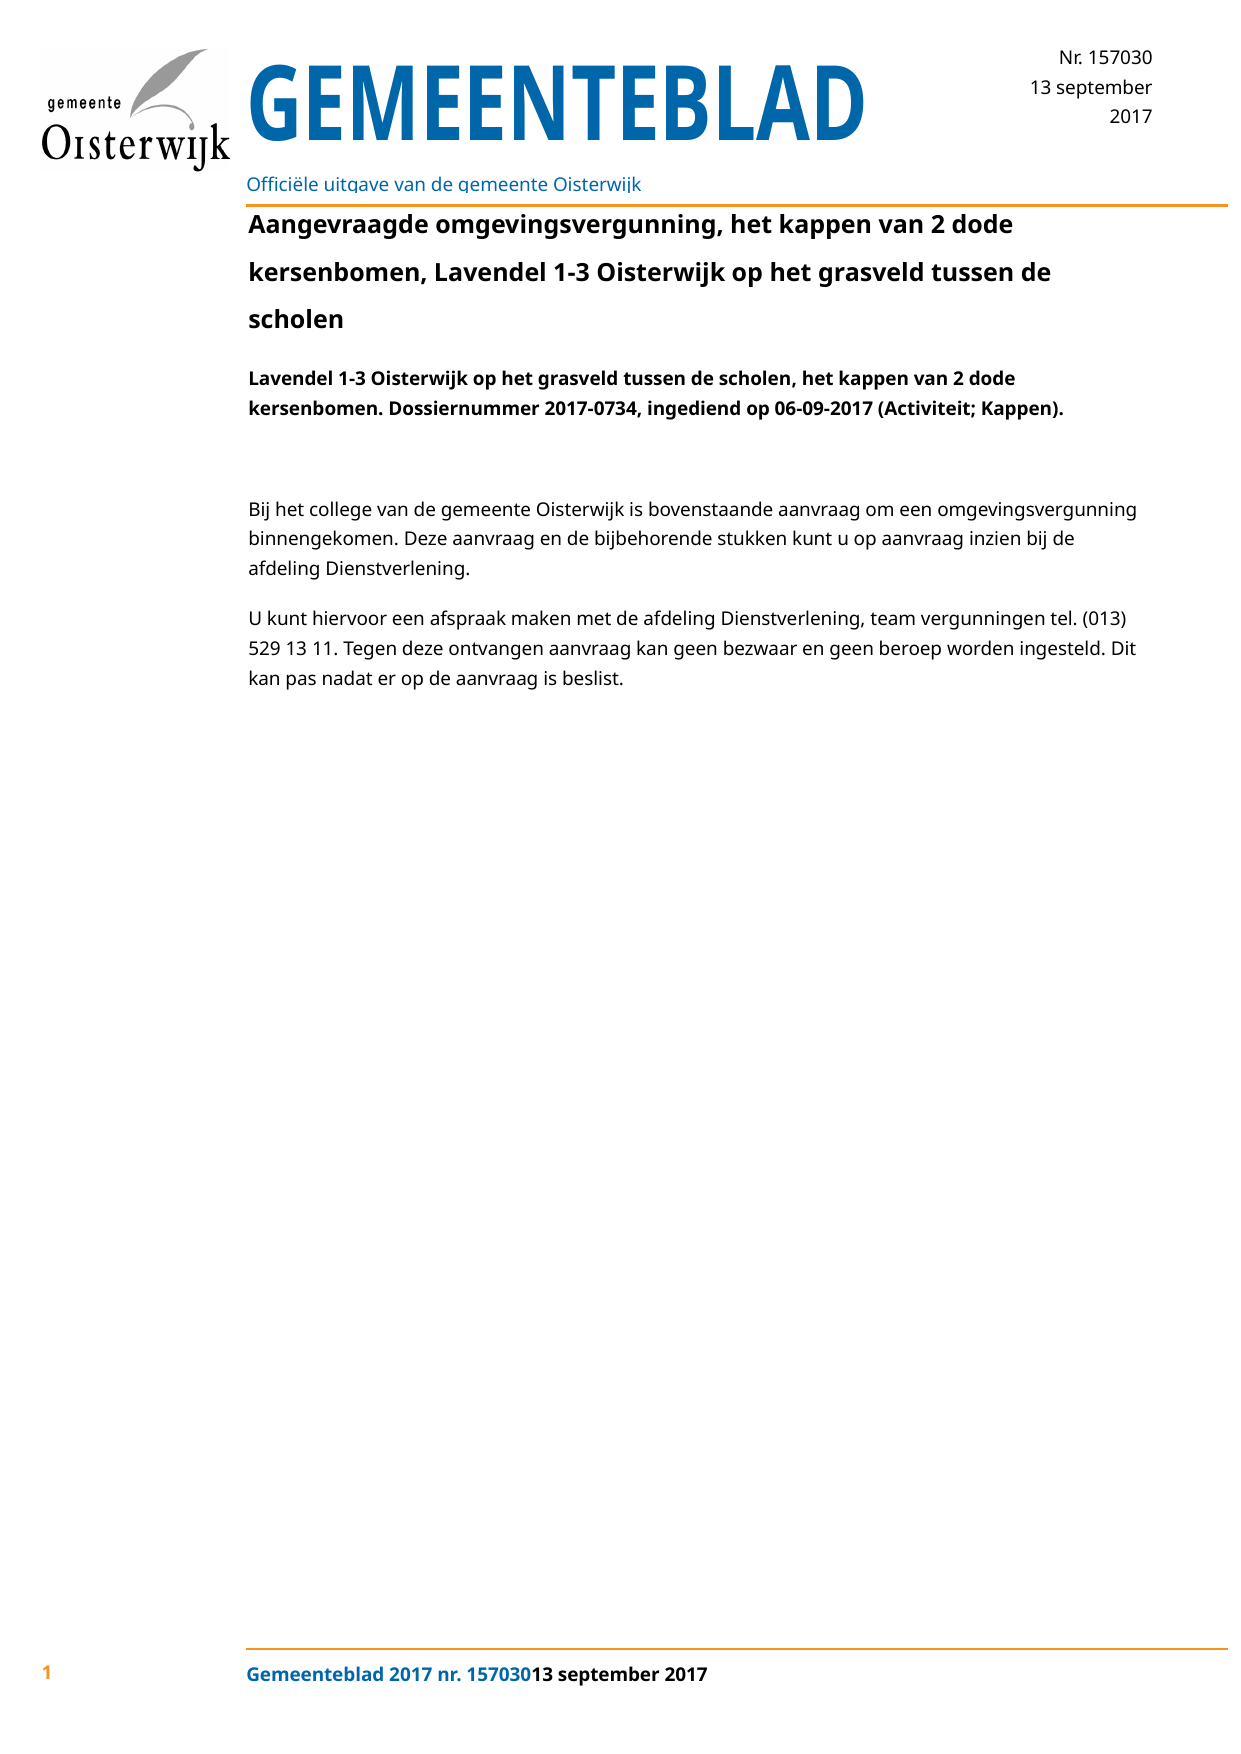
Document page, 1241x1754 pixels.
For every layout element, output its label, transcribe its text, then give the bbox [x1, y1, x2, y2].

text U kunt hiervoor een afspraak maken met de afdeling Dienstverlening, team vergunningen tel. (013) 529 13 11. Tegen deze ontvangen aanvraag kan geen bezwaar en geen beroep worden ingesteld. Dit kan pas nadat er op de aanvraag is beslist. [248, 606, 1152, 690]
picture [41, 47, 231, 172]
text Aangevraagde omgevingsvergunning, het kappen van 2 dode kersenbomen, Lavendel 1-3 Oisterwijk op het grasveld tussen de scholen [248, 207, 1152, 336]
text Lavendel 1-3 Oisterwijk op het grasveld tussen de scholen, het kappen van 2 dode kersenbomen. Dossiernummer 2017-0734, ingediend op 06-09-2017 (Activiteit; Kappen). [248, 366, 1152, 421]
text Bij het college van de gemeente Oisterwijk is bovenstaande aanvraag om een omgevingsvergunning binnengekomen. Deze aanvraag en de bijbehorende stukken kunt u op aanvraag inzien bij de afdeling Dienstverlening. [248, 496, 1152, 581]
